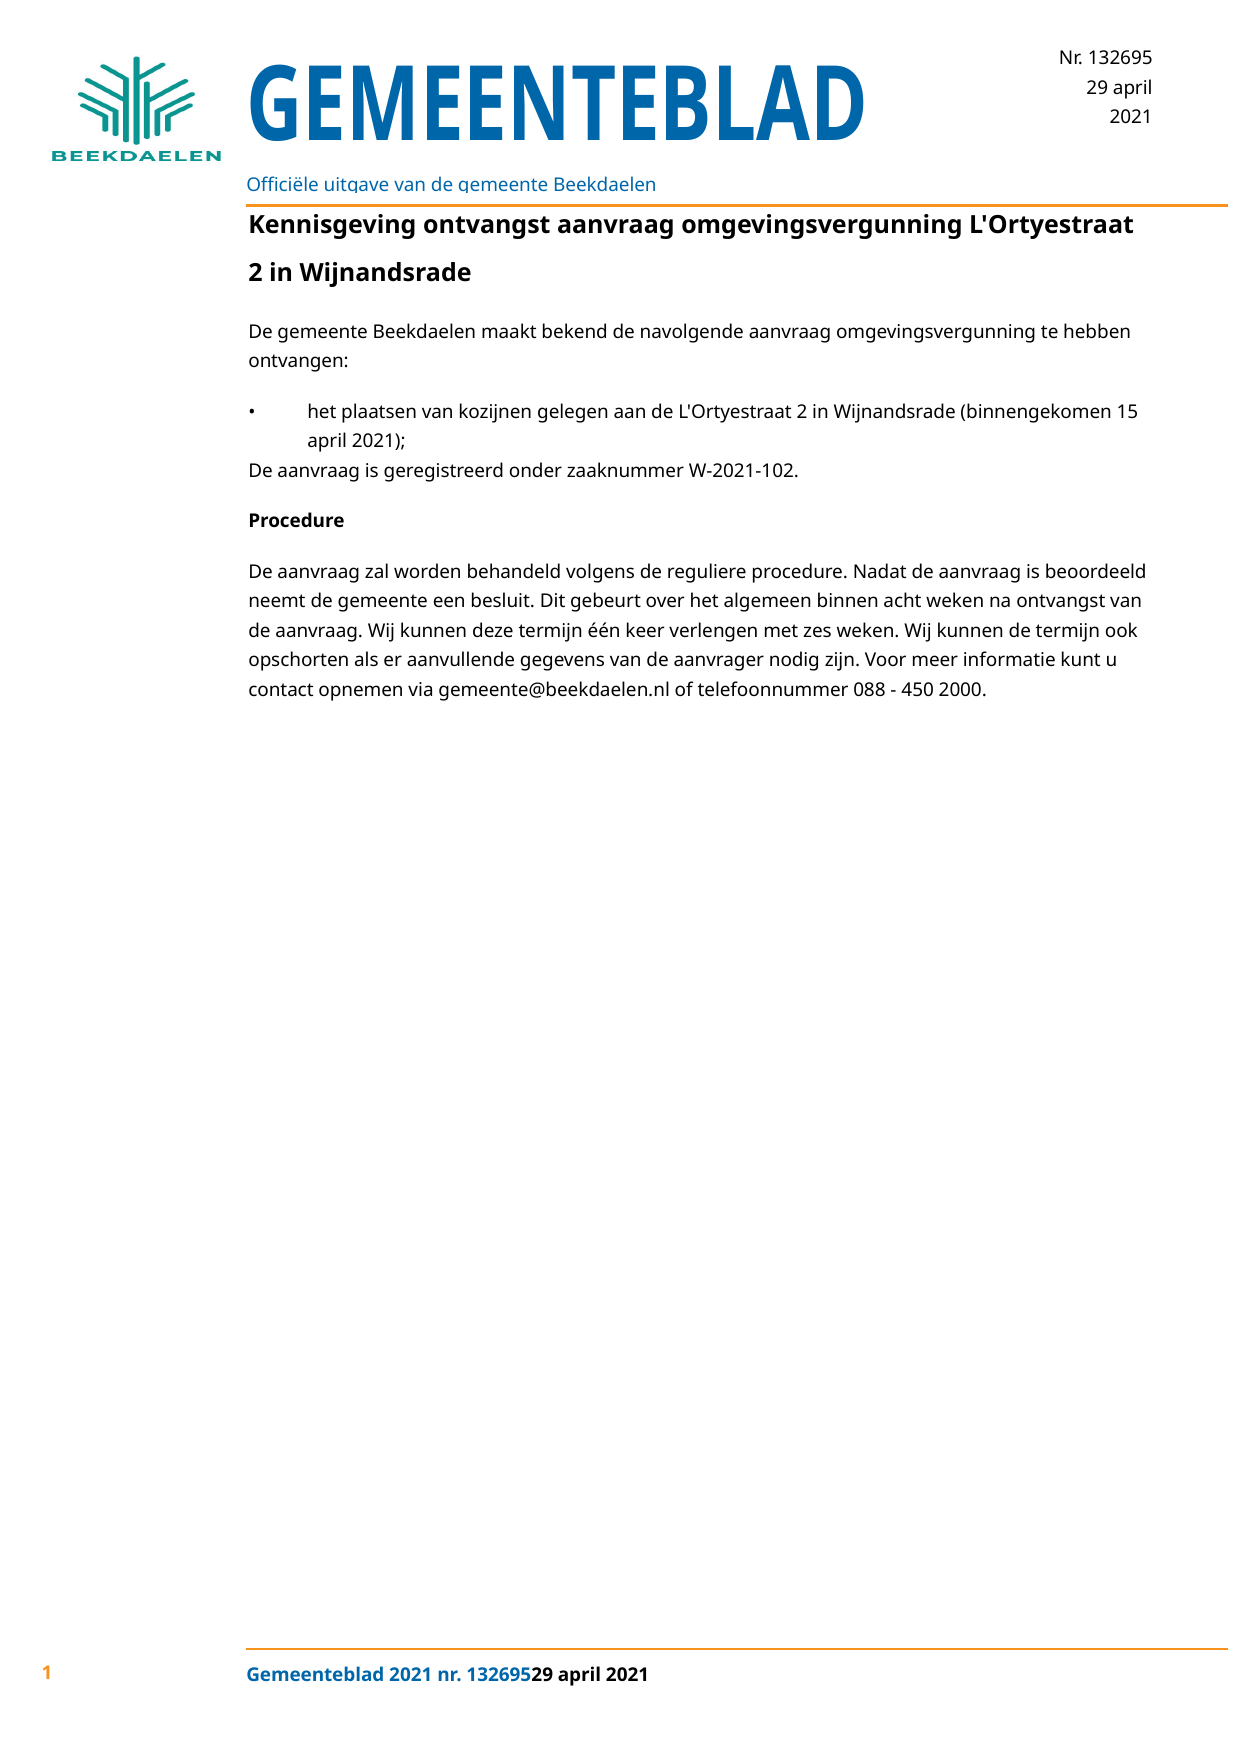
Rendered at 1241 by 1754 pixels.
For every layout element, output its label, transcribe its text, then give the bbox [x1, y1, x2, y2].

list het plaatsen van kozijnen gelegen aan de L'Ortyestraat 2 in Wijnandsrade (binnengekomen 15 april 2021); [248, 398, 1152, 453]
text De aanvraag is geregistreerd onder zaaknummer W-2021-102. [248, 457, 1152, 483]
text Procedure [248, 507, 1152, 533]
picture [41, 47, 231, 172]
text De gemeente Beekdaelen maakt bekend de navolgende aanvraag omgevingsvergunning te hebben ontvangen: [248, 318, 1152, 373]
text Kennisgeving ontvangst aanvraag omgevingsvergunning L'Ortyestraat 2 in Wijnandsrade [248, 207, 1152, 288]
text De aanvraag zal worden behandeld volgens de reguliere procedure. Nadat de aanvraag is beoordeeld neemt de gemeente een besluit. Dit gebeurt over het algemeen binnen acht weken na ontvangst van de aanvraag. Wij kunnen deze termijn één keer verlengen met zes weken. Wij kunnen de termijn ook opschorten als er aanvullende gegevens van de aanvrager nodig zijn. Voor meer informatie kunt u contact opnemen via gemeente@beekdaelen.nl of telefoonnummer 088 - 450 2000. [248, 558, 1152, 702]
